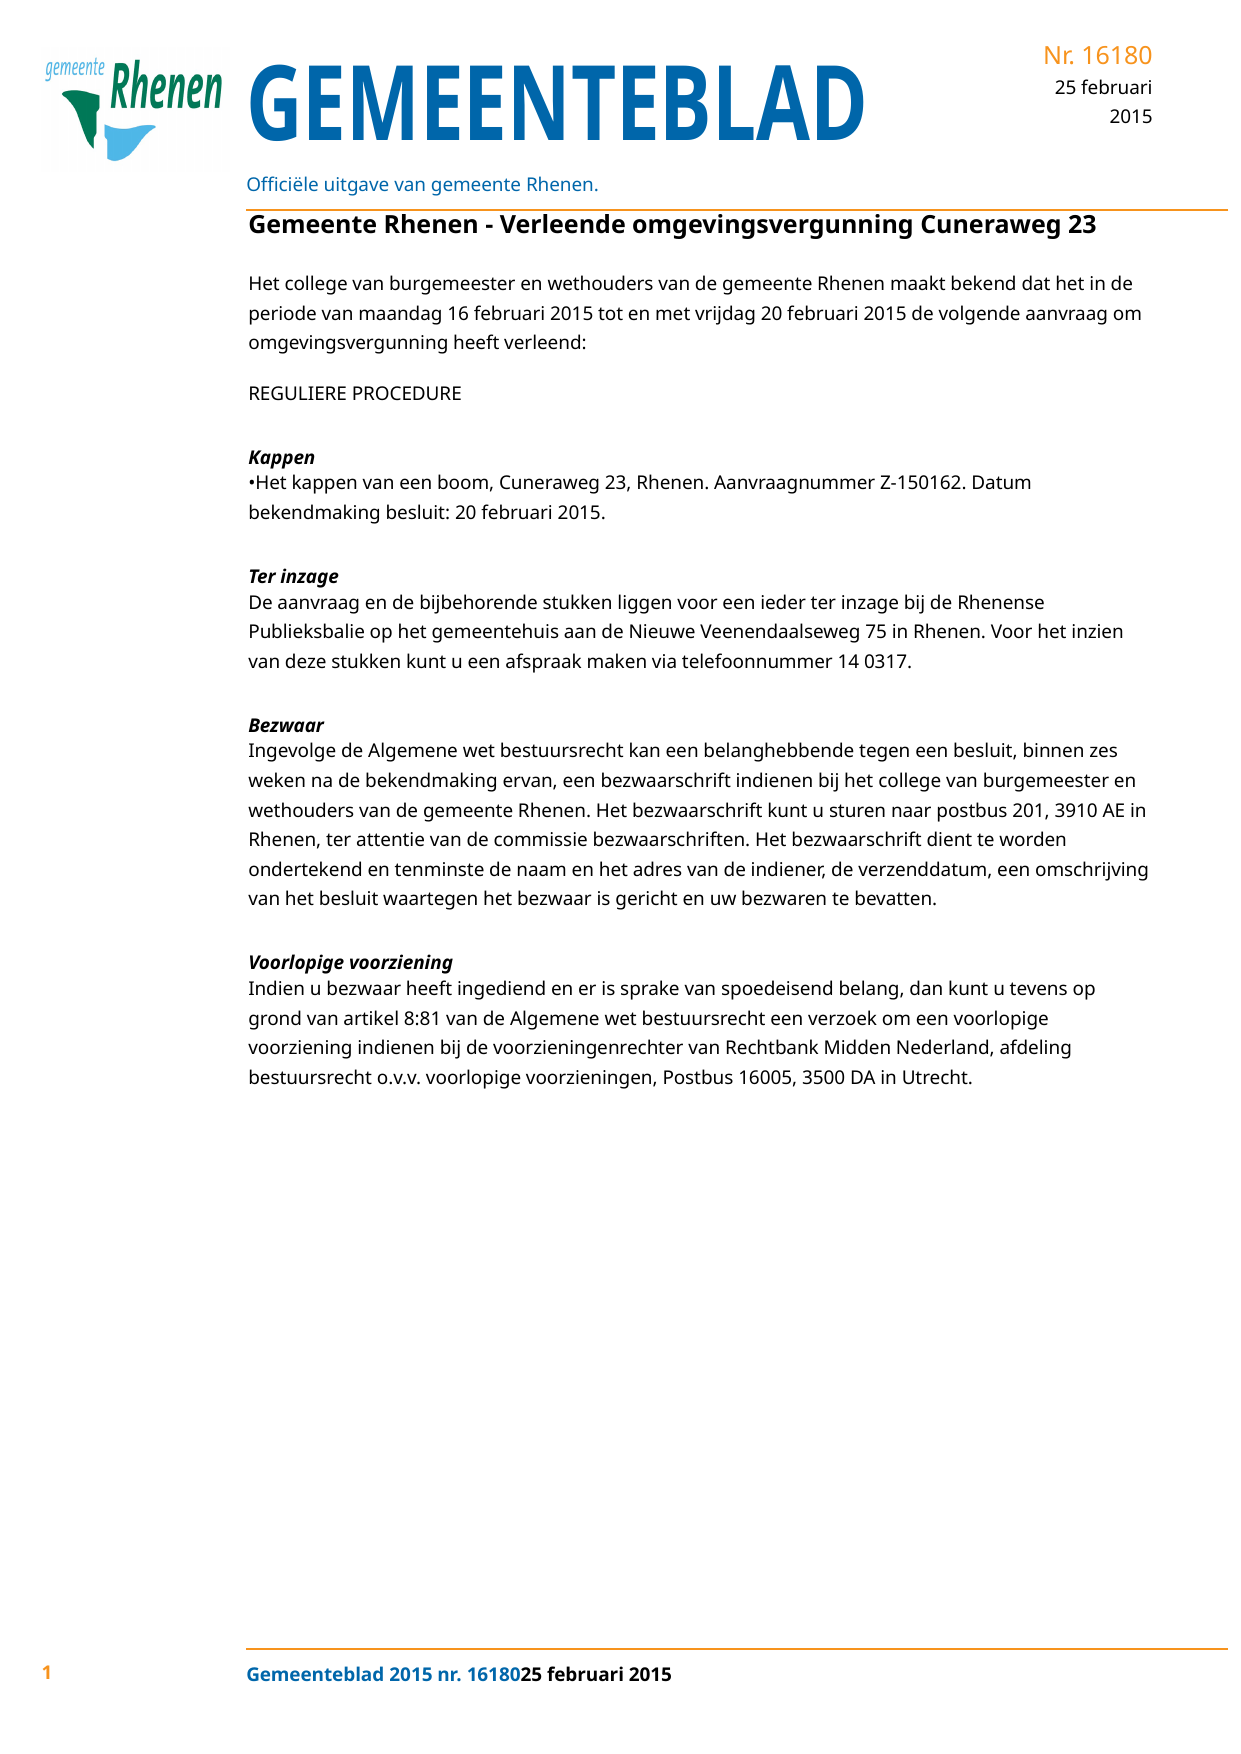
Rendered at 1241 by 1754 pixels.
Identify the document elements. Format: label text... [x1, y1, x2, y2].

text Bezwaar [248, 712, 1152, 738]
text De aanvraag en de bijbehorende stukken liggen voor een ieder ter inzage bij de Rhenense Publieksbalie op het gemeentehuis aan de Nieuwe Veenendaalseweg 75 in Rhenen. Voor het inzien van deze stukken kunt u een afspraak maken via telefoonnummer 14 0317. [248, 589, 1152, 674]
text Gemeente Rhenen - Verleende omgevingsvergunning Cuneraweg 23 [248, 211, 1152, 241]
text Indien u bezwaar heeft ingediend en er is sprake van spoedeisend belang, dan kunt u tevens op grond van artikel 8:81 van de Algemene wet bestuursrecht een verzoek om een voorlopige voorziening indienen bij de voorzieningenrechter van Rechtbank Midden Nederland, afdeling bestuursrecht o.v.v. voorlopige voorzieningen, Postbus 16005, 3500 DA in Utrecht. [248, 975, 1152, 1090]
text •Het kappen van een boom, Cuneraweg 23, Rhenen. Aanvraagnummer Z-150162. Datum bekendmaking besluit: 20 februari 2015. [248, 469, 1152, 525]
text REGULIERE PROCEDURE [248, 380, 1152, 406]
text Ter inzage [248, 563, 1152, 589]
text Voorlopige voorziening [248, 949, 1152, 975]
picture [41, 47, 231, 172]
text Ingevolge de Algemene wet bestuursrecht kan een belanghebbende tegen een besluit, binnen zes weken na de bekendmaking ervan, een bezwaarschrift indienen bij het college van burgemeester en wethouders van de gemeente Rhenen. Het bezwaarschrift kunt u sturen naar postbus 201, 3910 AE in Rhenen, ter attentie van de commissie bezwaarschriften. Het bezwaarschrift dient te worden ondertekend en tenminste de naam en het adres van de indiener, de verzenddatum, een omschrijving van het besluit waartegen het bezwaar is gericht en uw bezwaren te bevatten. [248, 738, 1152, 911]
text Kappen [248, 444, 1152, 469]
text Het college van burgemeester en wethouders van de gemeente Rhenen maakt bekend dat het in de periode van maandag 16 februari 2015 tot en met vrijdag 20 februari 2015 de volgende aanvraag om omgevingsvergunning heeft verleend: [248, 270, 1152, 355]
